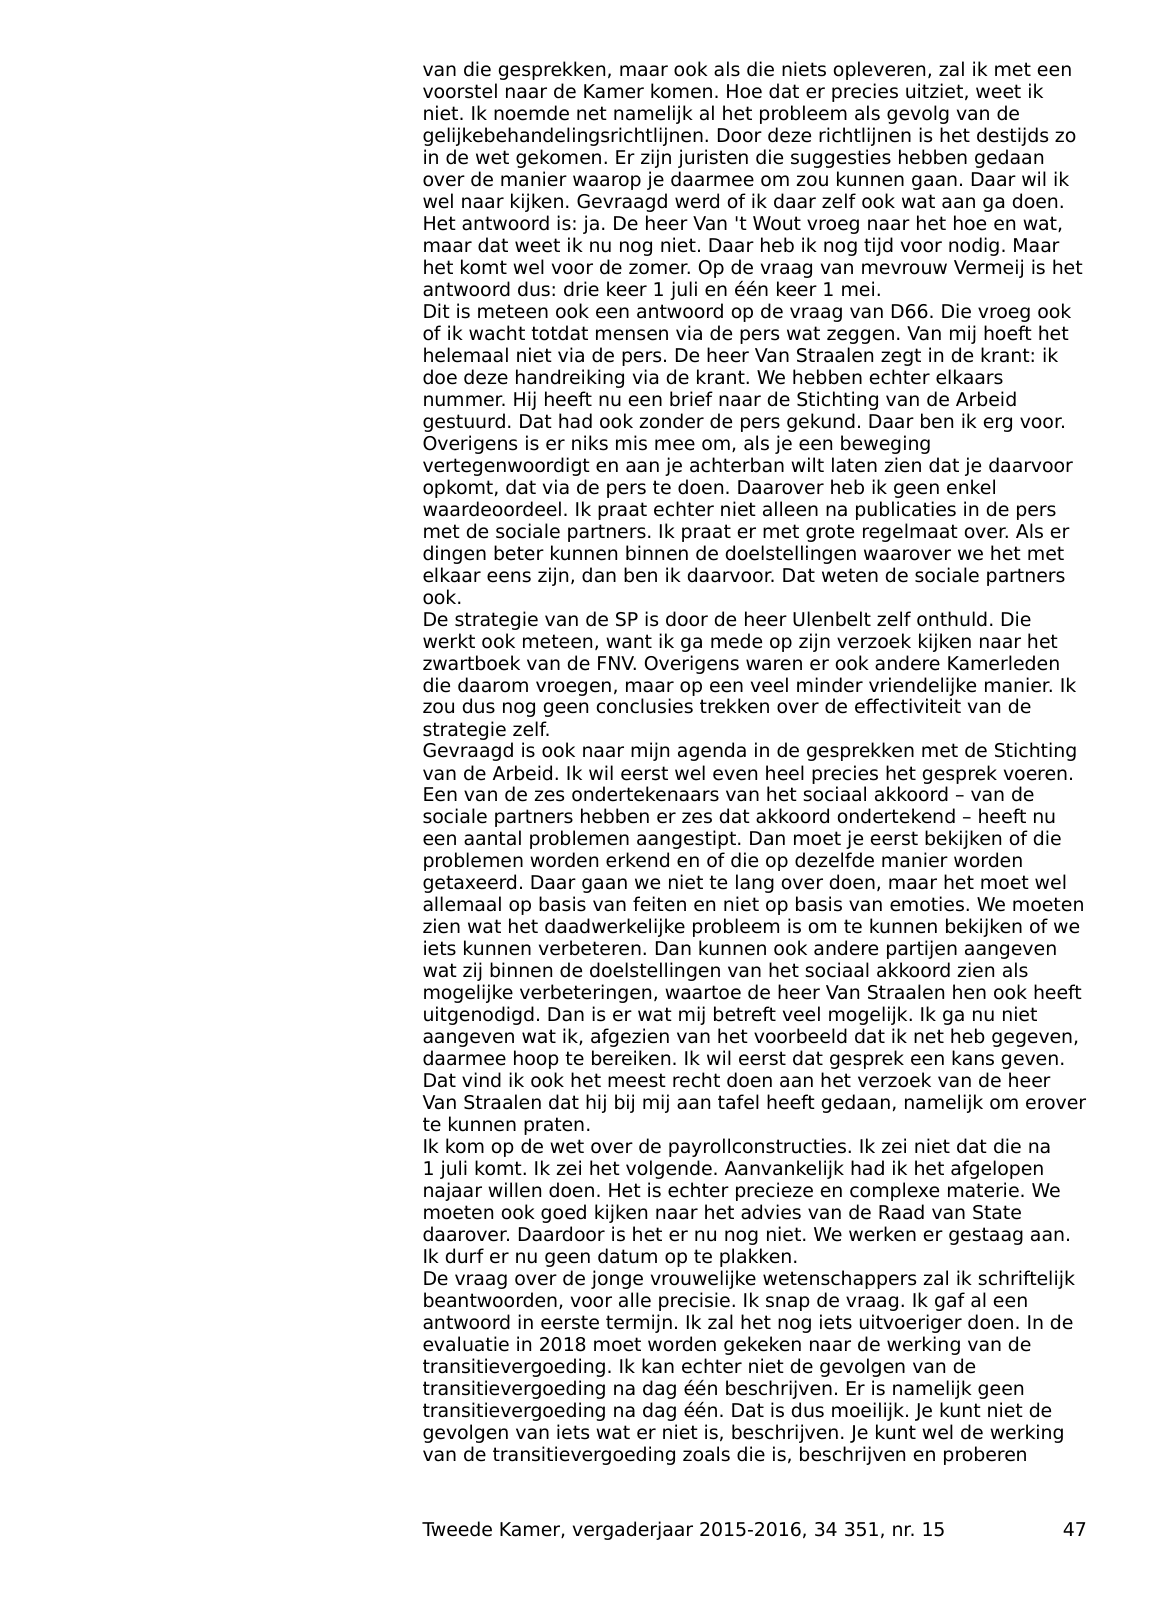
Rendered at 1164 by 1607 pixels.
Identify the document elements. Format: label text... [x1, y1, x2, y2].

text De vraag over de jonge vrouwelijke wetenschappers zal ik schriftelijk beantwoorden, voor alle precisie. Ik snap de vraag. Ik gaf al een antwoord in eerste termijn. Ik zal het nog iets uitvoeriger doen. In de evaluatie in 2018 moet worden gekeken naar de werking van de transitievergoeding. Ik kan echter niet de gevolgen van de transitievergoeding na dag één beschrijven. Er is namelijk geen transitievergoeding na dag één. Dat is dus moeilijk. Je kunt niet de gevolgen van iets wat er niet is, beschrijven. Je kunt wel de werking van de transitievergoeding zoals die is, beschrijven en proberen [422, 1268, 1087, 1466]
text De strategie van de SP is door de heer Ulenbelt zelf onthuld. Die werkt ook meteen, want ik ga mede op zijn verzoek kijken naar het zwartboek van de FNV. Overigens waren er ook andere Kamerleden die daarom vroegen, maar op een veel minder vriendelijke manier. Ik zou dus nog geen conclusies trekken over de effectiviteit van de strategie zelf. [422, 608, 1087, 740]
text Ik kom op de wet over de payrollconstructies. Ik zei niet dat die na 1 juli komt. Ik zei het volgende. Aanvankelijk had ik het afgelopen najaar willen doen. Het is echter precieze en complexe materie. We moeten ook goed kijken naar het advies van de Raad van State daarover. Daardoor is het er nu nog niet. We werken er gestaag aan. Ik durf er nu geen datum op te plakken. [422, 1136, 1087, 1268]
text Dit is meteen ook een antwoord op de vraag van D66. Die vroeg ook of ik wacht totdat mensen via de pers wat zeggen. Van mij hoeft het helemaal niet via de pers. De heer Van Straalen zegt in de krant: ik doe deze handreiking via de krant. We hebben echter elkaars nummer. Hij heeft nu een brief naar de Stichting van de Arbeid gestuurd. Dat had ook zonder de pers gekund. Daar ben ik erg voor. Overigens is er niks mis mee om, als je een beweging vertegenwoordigt en aan je achterban wilt laten zien dat je daarvoor opkomt, dat via de pers te doen. Daarover heb ik geen enkel waardeoordeel. Ik praat echter niet alleen na publicaties in de pers met de sociale partners. Ik praat er met grote regelmaat over. Als er dingen beter kunnen binnen de doelstellingen waarover we het met elkaar eens zijn, dan ben ik daarvoor. Dat weten de sociale partners ook. [422, 301, 1087, 608]
text Gevraagd is ook naar mijn agenda in de gesprekken met de Stichting van de Arbeid. Ik wil eerst wel even heel precies het gesprek voeren. Een van de zes ondertekenaars van het sociaal akkoord – van de sociale partners hebben er zes dat akkoord ondertekend – heeft nu een aantal problemen aangestipt. Dan moet je eerst bekijken of die problemen worden erkend en of die op dezelfde manier worden getaxeerd. Daar gaan we niet te lang over doen, maar het moet wel allemaal op basis van feiten en niet op basis van emoties. We moeten zien wat het daadwerkelijke probleem is om te kunnen bekijken of we iets kunnen verbeteren. Dan kunnen ook andere partijen aangeven wat zij binnen de doelstellingen van het sociaal akkoord zien als mogelijke verbeteringen, waartoe de heer Van Straalen hen ook heeft uitgenodigd. Dan is er wat mij betreft veel mogelijk. Ik ga nu niet aangeven wat ik, afgezien van het voorbeeld dat ik net heb gegeven, daarmee hoop te bereiken. Ik wil eerst dat gesprek een kans geven. Dat vind ik ook het meest recht doen aan het verzoek van de heer Van Straalen dat hij bij mij aan tafel heeft gedaan, namelijk om erover te kunnen praten. [422, 740, 1087, 1136]
text van die gesprekken, maar ook als die niets opleveren, zal ik met een voorstel naar de Kamer komen. Hoe dat er precies uitziet, weet ik niet. Ik noemde net namelijk al het probleem als gevolg van de gelijkebehandelingsrichtlijnen. Door deze richtlijnen is het destijds zo in de wet gekomen. Er zijn juristen die suggesties hebben gedaan over de manier waarop je daarmee om zou kunnen gaan. Daar wil ik wel naar kijken. Gevraagd werd of ik daar zelf ook wat aan ga doen. Het antwoord is: ja. De heer Van 't Wout vroeg naar het hoe en wat, maar dat weet ik nu nog niet. Daar heb ik nog tijd voor nodig. Maar het komt wel voor de zomer. Op de vraag van mevrouw Vermeij is het antwoord dus: drie keer 1 juli en één keer 1 mei. [422, 59, 1087, 301]
